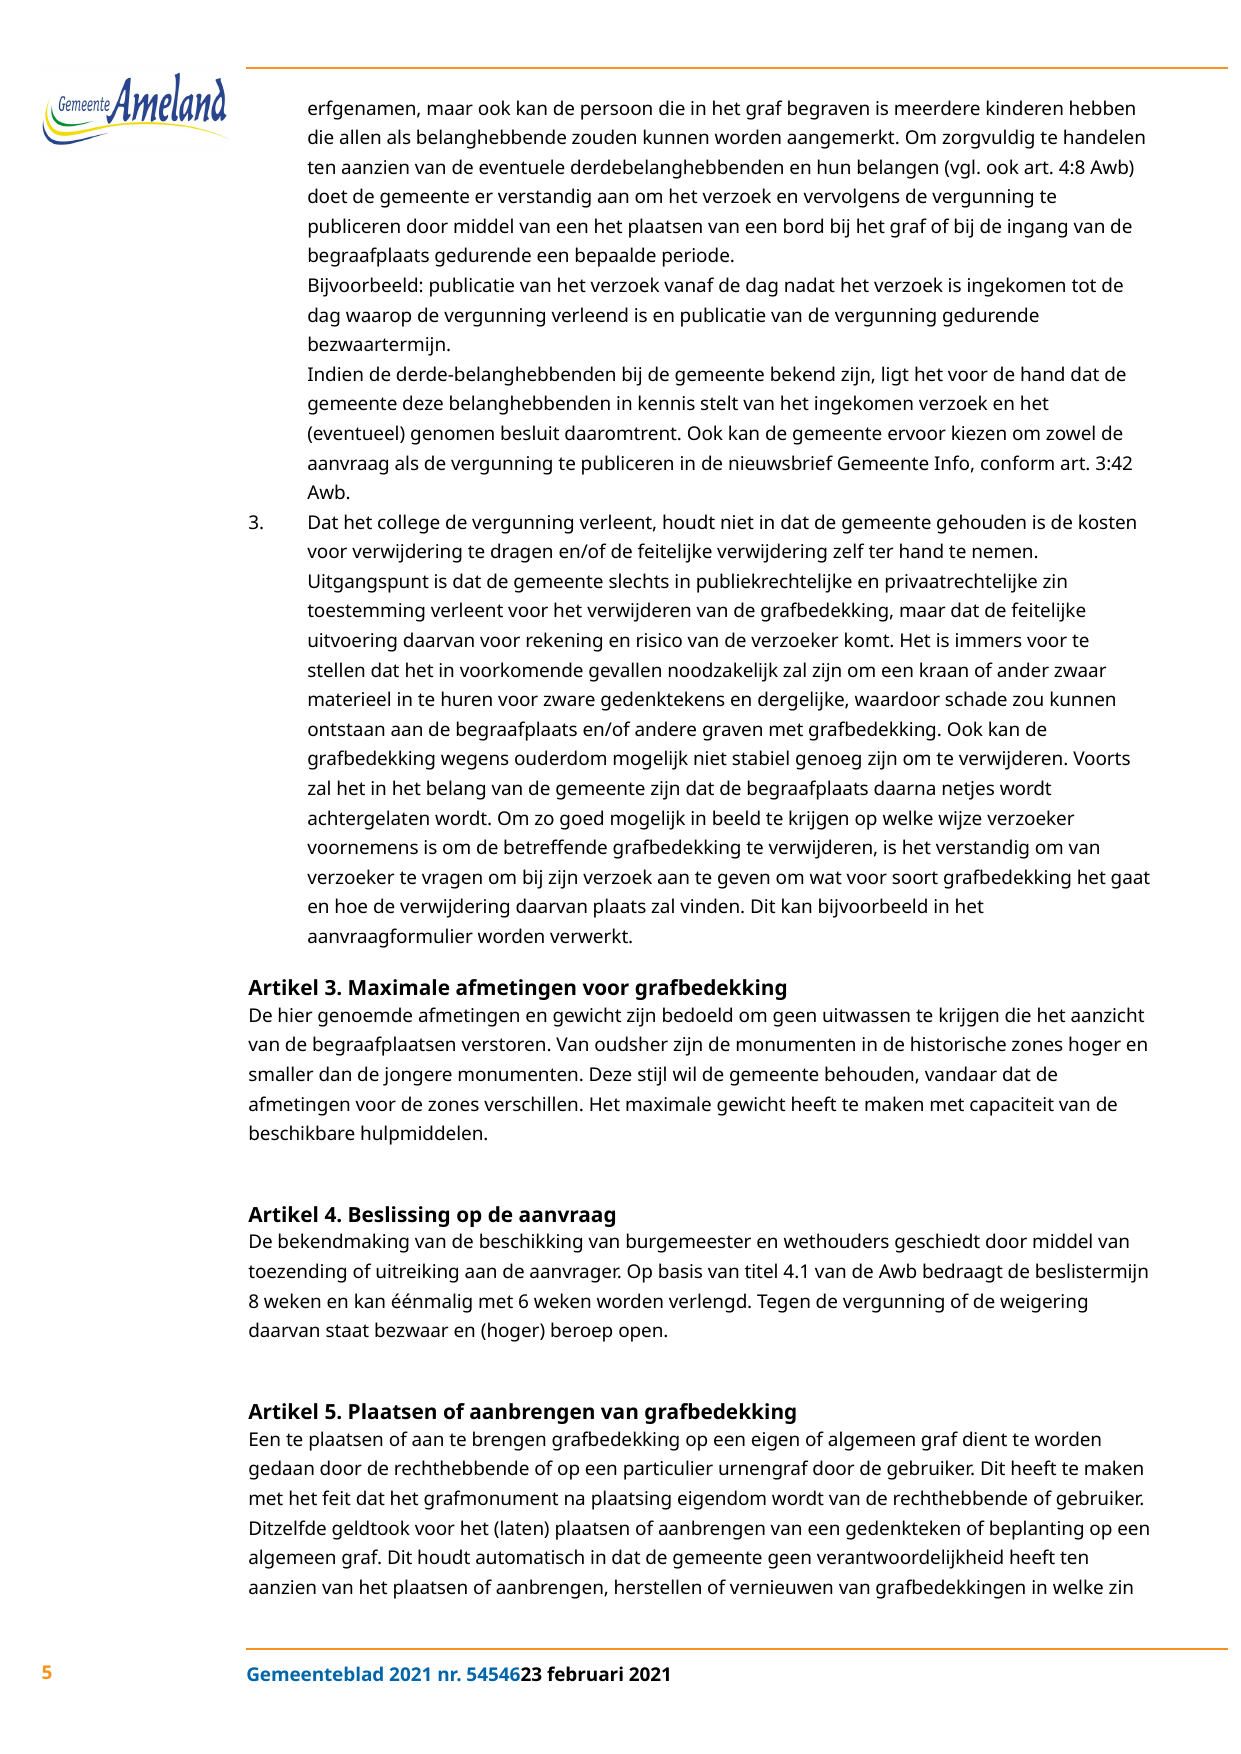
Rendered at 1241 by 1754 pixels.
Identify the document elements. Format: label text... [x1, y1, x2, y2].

list Indien de derde-belanghebbenden bij de gemeente bekend zijn, ligt het voor de hand dat de gemeente deze belanghebbenden in kennis stelt van het ingekomen verzoek en het (eventueel) genomen besluit daaromtrent. Ook kan de gemeente ervoor kiezen om zowel de aanvraag als de vergunning te publiceren in de nieuwsbrief Gemeente Info, conform art. 3:42 Awb. [248, 361, 1152, 505]
text Artikel 3. Maximale afmetingen voor grafbedekking [248, 973, 1152, 1002]
list Bijvoorbeeld: publicatie van het verzoek vanaf de dag nadat het verzoek is ingekomen tot de dag waarop de vergunning verleend is en publicatie van de vergunning gedurende bezwaartermijn. [248, 272, 1152, 357]
text Een te plaatsen of aan te brengen grafbedekking op een eigen of algemeen graf dient te worden gedaan door de rechthebbende of op een particulier urnengraf door de gebruiker. Dit heeft te maken met het feit dat het grafmonument na plaatsing eigendom wordt van de rechthebbende of gebruiker. Ditzelfde geldtook voor het (laten) plaatsen of aanbrengen van een gedenkteken of beplanting op een algemeen graf. Dit houdt automatisch in dat de gemeente geen verantwoordelijkheid heeft ten aanzien van het plaatsen of aanbrengen, herstellen of vernieuwen van grafbedekkingen in welke zin [248, 1426, 1152, 1599]
text Artikel 5. Plaatsen of aanbrengen van grafbedekking [248, 1397, 1152, 1426]
list erfgenamen, maar ook kan de persoon die in het graf begraven is meerdere kinderen hebben die allen als belanghebbende zouden kunnen worden aangemerkt. Om zorgvuldig te handelen ten aanzien van de eventuele derdebelanghebbenden en hun belangen (vgl. ook art. 4:8 Awb) doet de gemeente er verstandig aan om het verzoek en vervolgens de vergunning te publiceren door middel van een het plaatsen van een bord bij het graf of bij de ingang van de begraafplaats gedurende een bepaalde periode. [248, 95, 1152, 268]
list Dat het college de vergunning verleent, houdt niet in dat de gemeente gehouden is de kosten voor verwijdering te dragen en/of de feitelijke verwijdering zelf ter hand te nemen. Uitgangspunt is dat de gemeente slechts in publiekrechtelijke en privaatrechtelijke zin toestemming verleent voor het verwijderen van de grafbedekking, maar dat de feitelijke uitvoering daarvan voor rekening en risico van de verzoeker komt. Het is immers voor te stellen dat het in voorkomende gevallen noodzakelijk zal zijn om een kraan of ander zwaar materieel in te huren voor zware gedenktekens en dergelijke, waardoor schade zou kunnen ontstaan aan de begraafplaats en/of andere graven met grafbedekking. Ook kan de grafbedekking wegens ouderdom mogelijk niet stabiel genoeg zijn om te verwijderen. Voorts zal het in het belang van de gemeente zijn dat de begraafplaats daarna netjes wordt achtergelaten wordt. Om zo goed mogelijk in beeld te krijgen op welke wijze verzoeker voornemens is om de betreffende grafbedekking te verwijderen, is het verstandig om van verzoeker te vragen om bij zijn verzoek aan te geven om wat voor soort grafbedekking het gaat en hoe de verwijdering daarvan plaats zal vinden. Dit kan bijvoorbeeld in het aanvraagformulier worden verwerkt. [248, 509, 1152, 949]
text Artikel 4. Beslissing op de aanvraag [248, 1200, 1152, 1229]
picture [41, 47, 231, 172]
text De bekendmaking van de beschikking van burgemeester en wethouders geschiedt door middel van toezending of uitreiking aan de aanvrager. Op basis van titel 4.1 van de Awb bedraagt de beslistermijn 8 weken en kan éénmalig met 6 weken worden verlengd. Tegen de vergunning of de weigering daarvan staat bezwaar en (hoger) beroep open. [248, 1229, 1152, 1343]
text De hier genoemde afmetingen en gewicht zijn bedoeld om geen uitwassen te krijgen die het aanzicht van de begraafplaatsen verstoren. Van oudsher zijn de monumenten in de historische zones hoger en smaller dan de jongere monumenten. Deze stijl wil de gemeente behouden, vandaar dat de afmetingen voor de zones verschillen. Het maximale gewicht heeft te maken met capaciteit van de beschikbare hulpmiddelen. [248, 1002, 1152, 1146]
